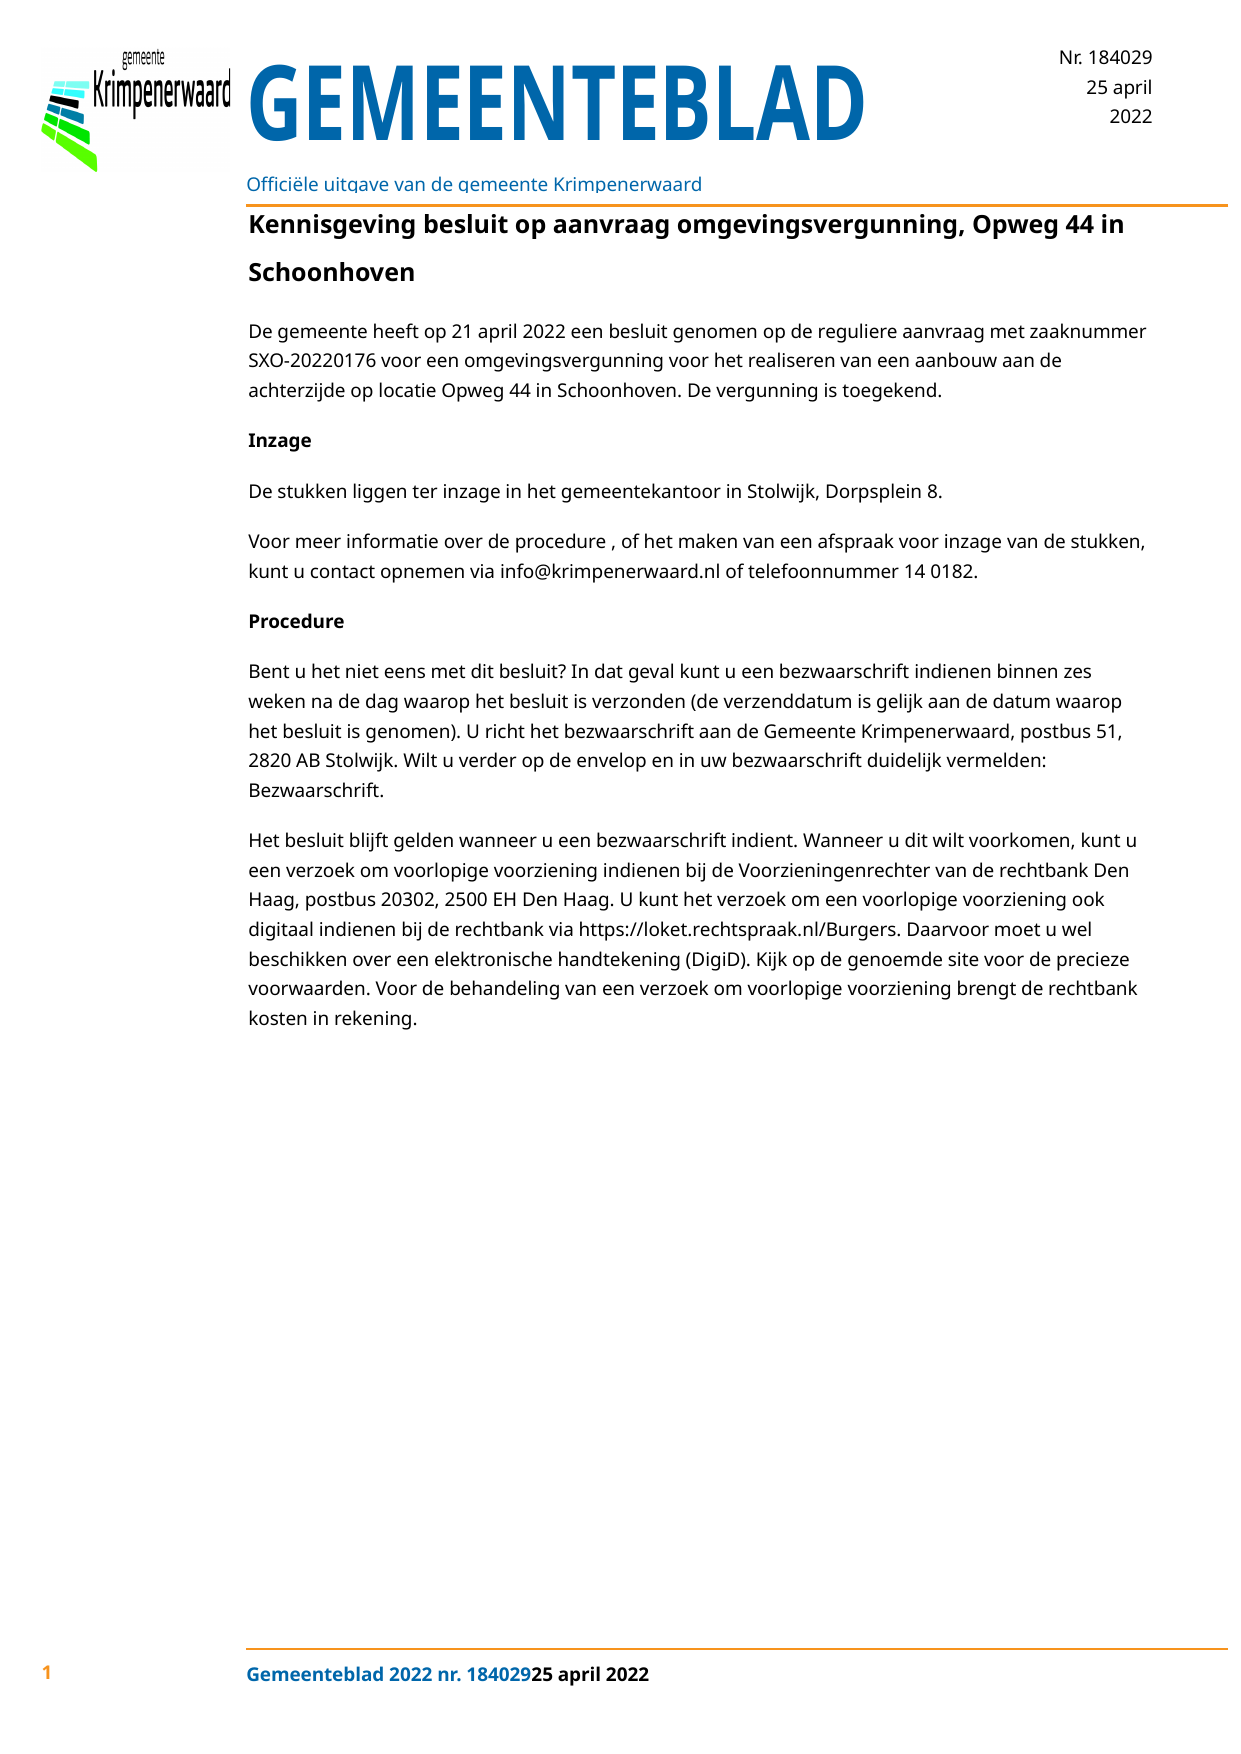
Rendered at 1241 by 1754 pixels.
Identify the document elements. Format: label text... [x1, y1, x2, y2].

text Het besluit blijft gelden wanneer u een bezwaarschrift indient. Wanneer u dit wilt voorkomen, kunt u een verzoek om voorlopige voorziening indienen bij de Voorzieningenrechter van de rechtbank Den Haag, postbus 20302, 2500 EH Den Haag. U kunt het verzoek om een voorlopige voorziening ook digitaal indienen bij de rechtbank via https://loket.rechtspraak.nl/Burgers. Daarvoor moet u wel beschikken over een elektronische handtekening (DigiD). Kijk op de genoemde site voor de precieze voorwaarden. Voor de behandeling van een verzoek om voorlopige voorziening brengt de rechtbank kosten in rekening. [248, 827, 1152, 1031]
text Inzage [248, 427, 1152, 453]
text Procedure [248, 608, 1152, 634]
text De stukken liggen ter inzage in het gemeentekantoor in Stolwijk, Dorpsplein 8. [248, 478, 1152, 504]
text Voor meer informatie over de procedure , of het maken van een afspraak voor inzage van de stukken, kunt u contact opnemen via info@krimpenerwaard.nl of telefoonnummer 14 0182. [248, 528, 1152, 584]
text Kennisgeving besluit op aanvraag omgevingsvergunning, Opweg 44 in Schoonhoven [248, 207, 1152, 288]
text De gemeente heeft op 21 april 2022 een besluit genomen op de reguliere aanvraag met zaaknummer SXO-20220176 voor een omgevingsvergunning voor het realiseren van een aanbouw aan de achterzijde op locatie Opweg 44 in Schoonhoven. De vergunning is toegekend. [248, 318, 1152, 403]
picture [41, 47, 231, 172]
text Bent u het niet eens met dit besluit? In dat geval kunt u een bezwaarschrift indienen binnen zes weken na de dag waarop het besluit is verzonden (de verzenddatum is gelijk aan de datum waarop het besluit is genomen). U richt het bezwaarschrift aan de Gemeente Krimpenerwaard, postbus 51, 2820 AB Stolwijk. Wilt u verder op de envelop en in uw bezwaarschrift duidelijk vermelden: Bezwaarschrift. [248, 659, 1152, 803]
